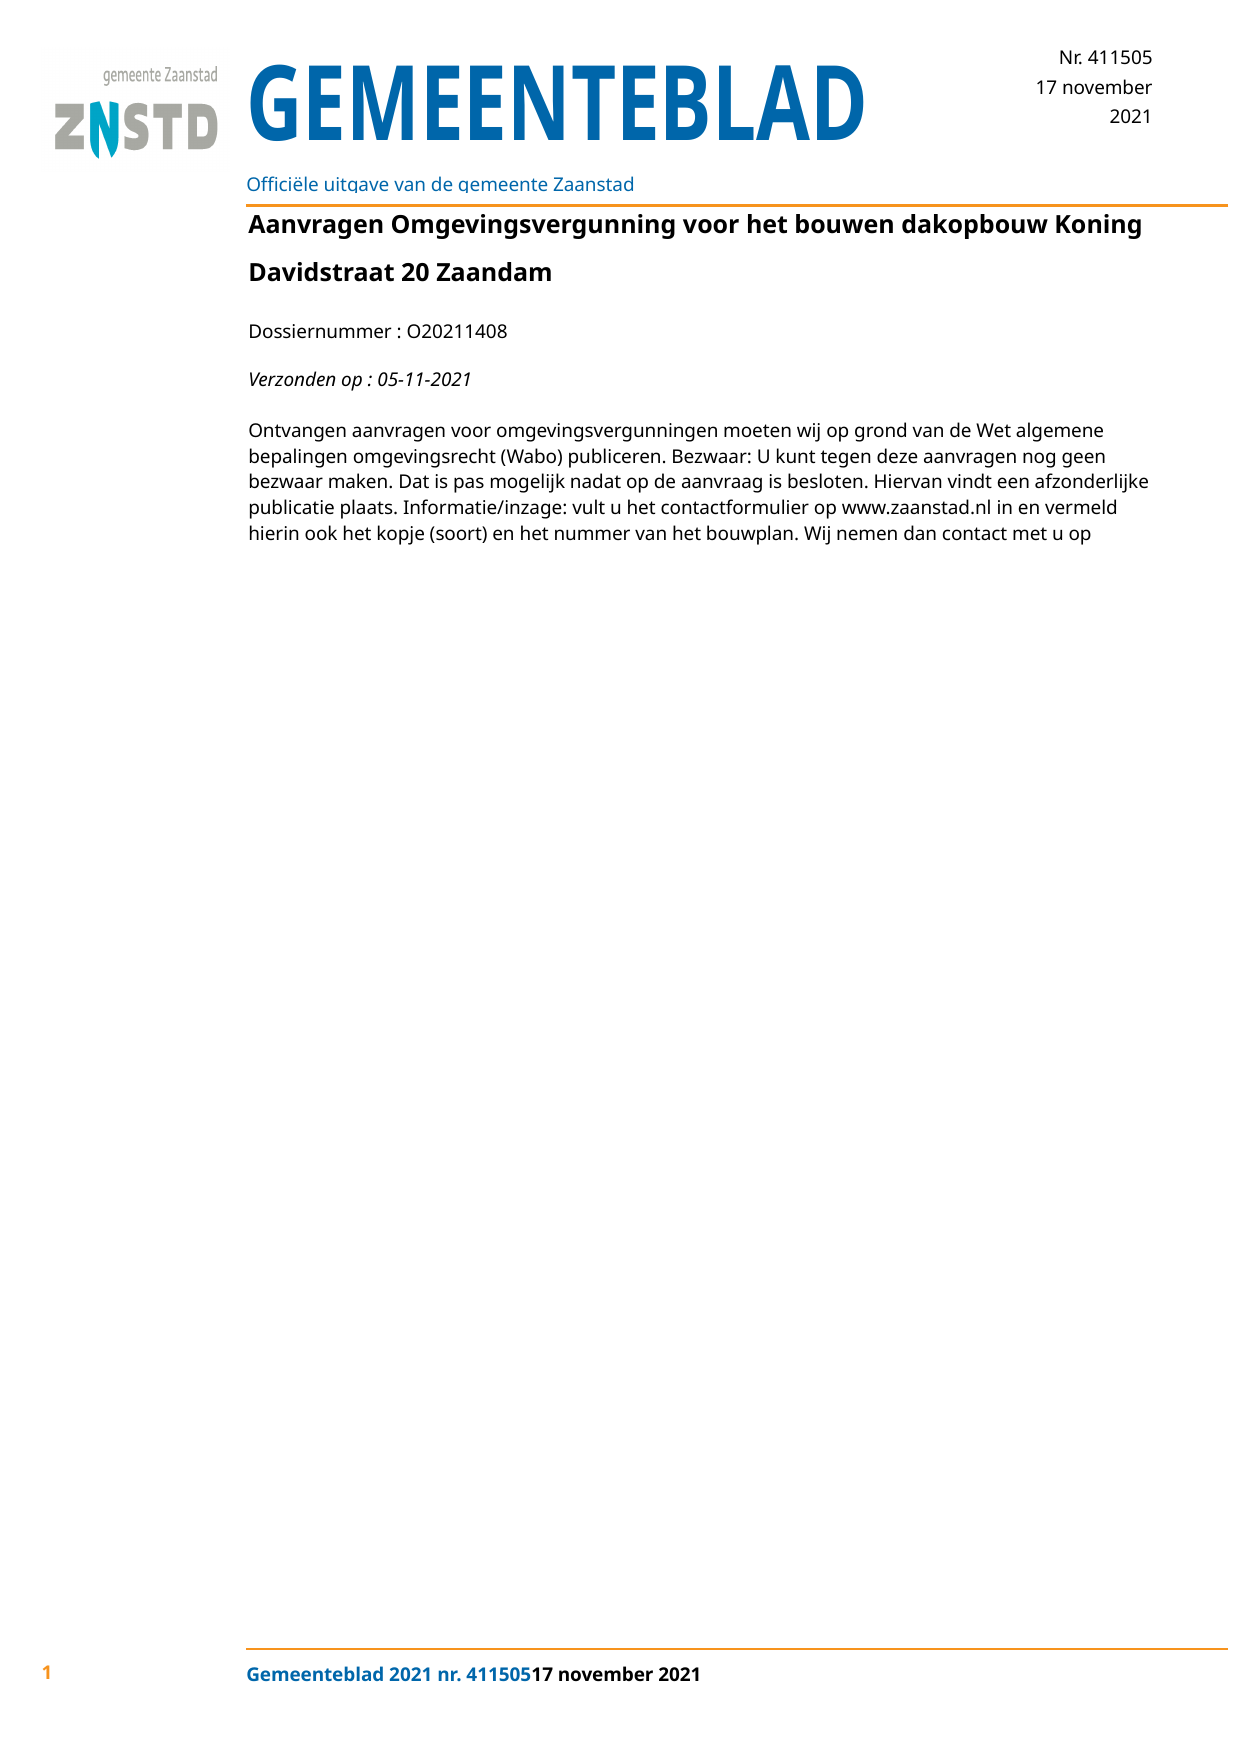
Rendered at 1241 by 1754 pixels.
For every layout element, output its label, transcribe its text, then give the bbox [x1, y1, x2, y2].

picture [41, 47, 231, 172]
text Verzonden op : 05-11-2021 [248, 366, 1152, 391]
text Dossiernummer : O20211408 [248, 318, 1152, 344]
text Aanvragen Omgevingsvergunning voor het bouwen dakopbouw Koning Davidstraat 20 Zaandam [248, 207, 1152, 288]
text Ontvangen aanvragen voor omgevingsvergunningen moeten wij op grond van de Wet algemene bepalingen omgevingsrecht (Wabo) publiceren. Bezwaar: U kunt tegen deze aanvragen nog geen bezwaar maken. Dat is pas mogelijk nadat op de aanvraag is besloten. Hiervan vindt een afzonderlijke publicatie plaats. Informatie/inzage: vult u het contactformulier op www.zaanstad.nl in en vermeld hierin ook het kopje (soort) en het nummer van het bouwplan. Wij nemen dan contact met u op [248, 417, 1152, 546]
